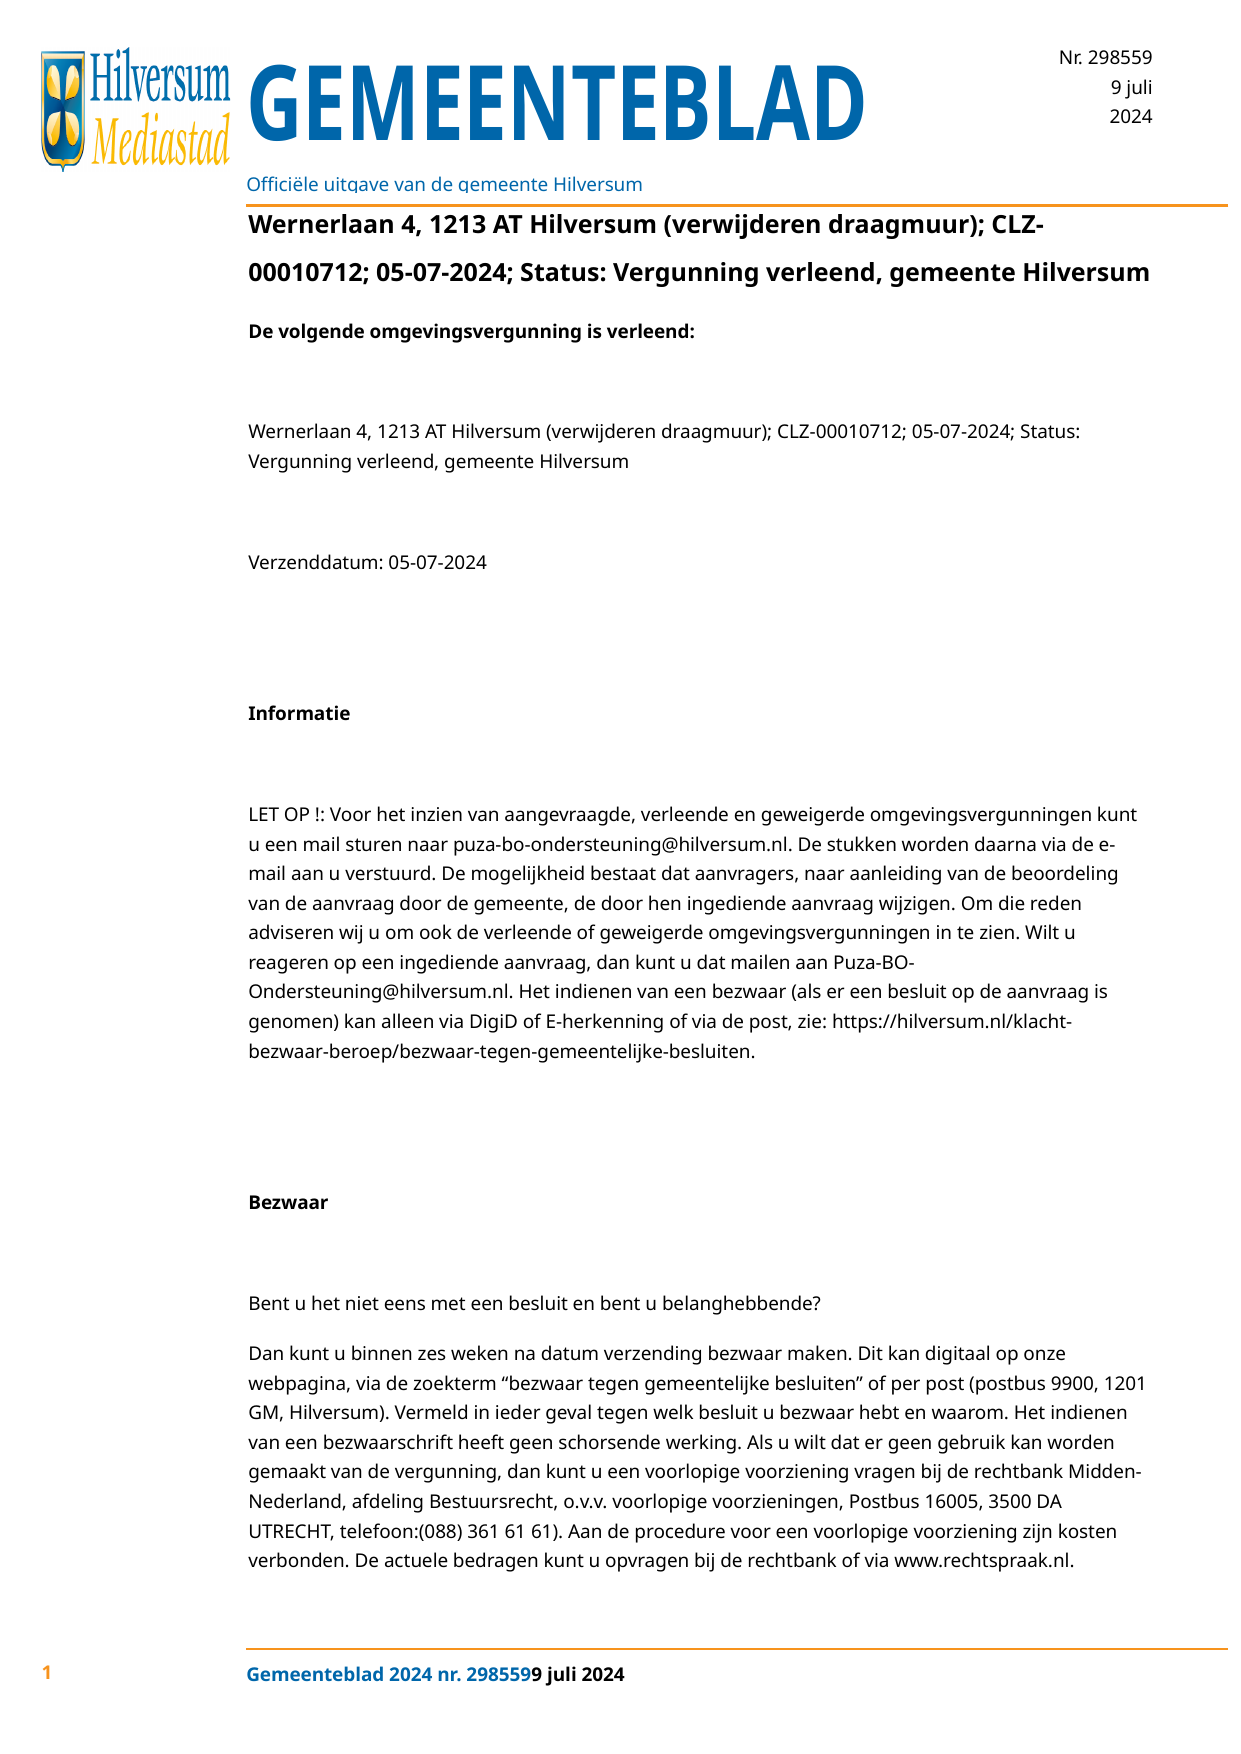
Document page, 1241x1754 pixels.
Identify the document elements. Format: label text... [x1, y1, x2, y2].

text LET OP !: Voor het inzien van aangevraagde, verleende en geweigerde omgevingsvergunningen kunt u een mail sturen naar puza-bo-ondersteuning@hilversum.nl. De stukken worden daarna via de e-mail aan u verstuurd. De mogelijkheid bestaat dat aanvragers, naar aanleiding van de beoordeling van de aanvraag door de gemeente, de door hen ingediende aanvraag wijzigen. Om die reden adviseren wij u om ook de verleende of geweigerde omgevingsvergunningen in te zien. Wilt u reageren op een ingediende aanvraag, dan kunt u dat mailen aan Puza-BO-Ondersteuning@hilversum.nl. Het indienen van een bezwaar (als er een besluit op de aanvraag is genomen) kan alleen via DigiD of E-herkenning of via de post, zie: https://hilversum.nl/klacht-bezwaar-beroep/bezwaar-tegen-gemeentelijke-besluiten. [248, 801, 1152, 1064]
picture [41, 47, 231, 172]
text De volgende omgevingsvergunning is verleend: [248, 318, 1152, 344]
text Dan kunt u binnen zes weken na datum verzending bezwaar maken. Dit kan digitaal op onze webpagina, via de zoekterm “bezwaar tegen gemeentelijke besluiten” of per post (postbus 9900, 1201 GM, Hilversum). Vermeld in ieder geval tegen welk besluit u bezwaar hebt en waarom. Het indienen van een bezwaarschrift heeft geen schorsende werking. Als u wilt dat er geen gebruik kan worden gemaakt van de vergunning, dan kunt u een voorlopige voorziening vragen bij de rechtbank Midden-Nederland, afdeling Bestuursrecht, o.v.v. voorlopige voorzieningen, Postbus 16005, 3500 DA UTRECHT, telefoon:(088) 361 61 61). Aan de procedure voor een voorlopige voorziening zijn kosten verbonden. De actuele bedragen kunt u opvragen bij de rechtbank of via www.rechtspraak.nl. [248, 1340, 1152, 1573]
text Wernerlaan 4, 1213 AT Hilversum (verwijderen draagmuur); CLZ-00010712; 05-07-2024; Status: Vergunning verleend, gemeente Hilversum [248, 419, 1152, 474]
text Verzenddatum: 05-07-2024 [248, 549, 1152, 575]
text Wernerlaan 4, 1213 AT Hilversum (verwijderen draagmuur); CLZ-00010712; 05-07-2024; Status: Vergunning verleend, gemeente Hilversum [248, 207, 1152, 288]
text Bezwaar [248, 1189, 1152, 1215]
text Informatie [248, 700, 1152, 726]
text Bent u het niet eens met een besluit en bent u belanghebbende? [248, 1290, 1152, 1316]
